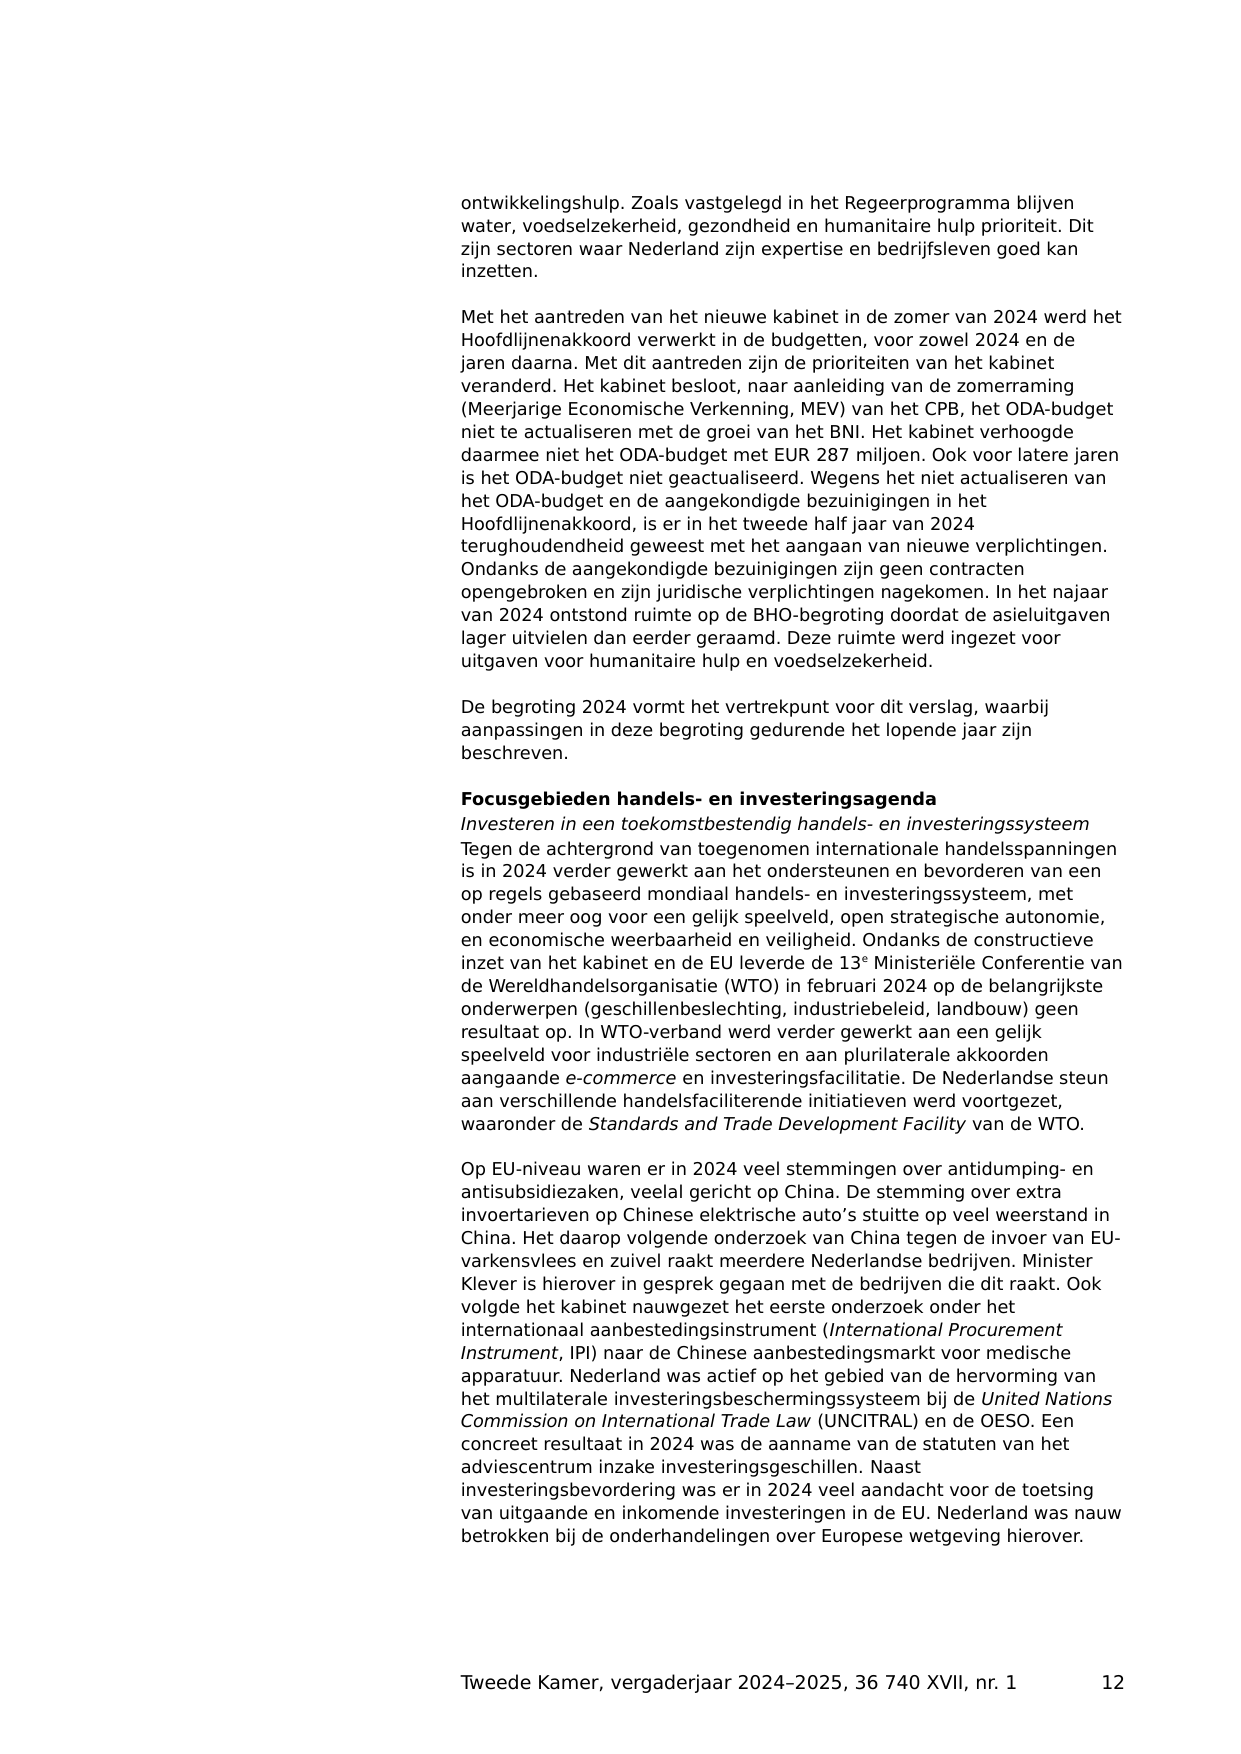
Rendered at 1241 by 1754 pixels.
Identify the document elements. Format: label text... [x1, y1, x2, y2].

text Investeren in een toekomstbestendig handels- en investeringssysteem [461, 812, 1125, 834]
text Op EU-niveau waren er in 2024 veel stemmingen over antidumping- en antisubsidiezaken, veelal gericht op China. De stemming over extra invoertarieven op Chinese elektrische auto’s stuitte op veel weerstand in China. Het daarop volgende onderzoek van China tegen de invoer van EU-varkensvlees en zuivel raakt meerdere Nederlandse bedrijven. Minister Klever is hierover in gesprek gegaan met de bedrijven die dit raakt. Ook volgde het kabinet nauwgezet het eerste onderzoek onder het internationaal aanbestedingsinstrument (International Procurement Instrument, IPI) naar de Chinese aanbestedingsmarkt voor medische apparatuur. Nederland was actief op het gebied van de hervorming van het multilaterale investeringsbeschermingssysteem bij de United Nations Commission on International Trade Law (UNCITRAL) en de OESO. Een concreet resultaat in 2024 was de aanname van de statuten van het adviescentrum inzake investeringsgeschillen. Naast investeringsbevordering was er in 2024 veel aandacht voor de toetsing van uitgaande en inkomende investeringen in de EU. Nederland was nauw betrokken bij de onderhandelingen over Europese wetgeving hierover. [461, 1157, 1125, 1547]
text De begroting 2024 vormt het vertrekpunt voor dit verslag, waarbĳ aanpassingen in deze begroting gedurende het lopende jaar zĳn beschreven. [461, 695, 1125, 764]
text ontwikkelingshulp. Zoals vastgelegd in het Regeerprogramma blijven water, voedselzekerheid, gezondheid en humanitaire hulp prioriteit. Dit zijn sectoren waar Nederland zijn expertise en bedrijfsleven goed kan inzetten. [461, 191, 1125, 282]
text Met het aantreden van het nieuwe kabinet in de zomer van 2024 werd het Hoofdlijnenakkoord verwerkt in de budgetten, voor zowel 2024 en de jaren daarna. Met dit aantreden zijn de prioriteiten van het kabinet veranderd. Het kabinet besloot, naar aanleiding van de zomerraming (Meerjarige Economische Verkenning, MEV) van het CPB, het ODA-budget niet te actualiseren met de groei van het BNI. Het kabinet verhoogde daarmee niet het ODA-budget met EUR 287 miljoen. Ook voor latere jaren is het ODA-budget niet geactualiseerd. Wegens het niet actualiseren van het ODA-budget en de aangekondigde bezuinigingen in het Hoofdlijnenakkoord, is er in het tweede half jaar van 2024 terughoudendheid geweest met het aangaan van nieuwe verplichtingen. Ondanks de aangekondigde bezuinigingen zijn geen contracten opengebroken en zijn juridische verplichtingen nagekomen. In het najaar van 2024 ontstond ruimte op de BHO-begroting doordat de asieluitgaven lager uitvielen dan eerder geraamd. Deze ruimte werd ingezet voor uitgaven voor humanitaire hulp en voedselzekerheid. [461, 305, 1125, 672]
text Tegen de achtergrond van toegenomen internationale handelsspanningen is in 2024 verder gewerkt aan het ondersteunen en bevorderen van een op regels gebaseerd mondiaal handels- en investeringssysteem, met onder meer oog voor een gelijk speelveld, open strategische autonomie, en economische weerbaarheid en veiligheid. Ondanks de constructieve inzet van het kabinet en de EU leverde de 13e Ministeriële Conferentie van de Wereldhandelsorganisatie (WTO) in februari 2024 op de belangrijkste onderwerpen (geschillenbeslechting, industriebeleid, landbouw) geen resultaat op. In WTO-verband werd verder gewerkt aan een gelijk speelveld voor industriële sectoren en aan plurilaterale akkoorden aangaande e-commerce en investeringsfacilitatie. De Nederlandse steun aan verschillende handelsfaciliterende initiatieven werd voortgezet, waaronder de Standards and Trade Development Facility van de WTO. [461, 837, 1125, 1134]
text Focusgebieden handels- en investeringsagenda [461, 787, 1125, 809]
